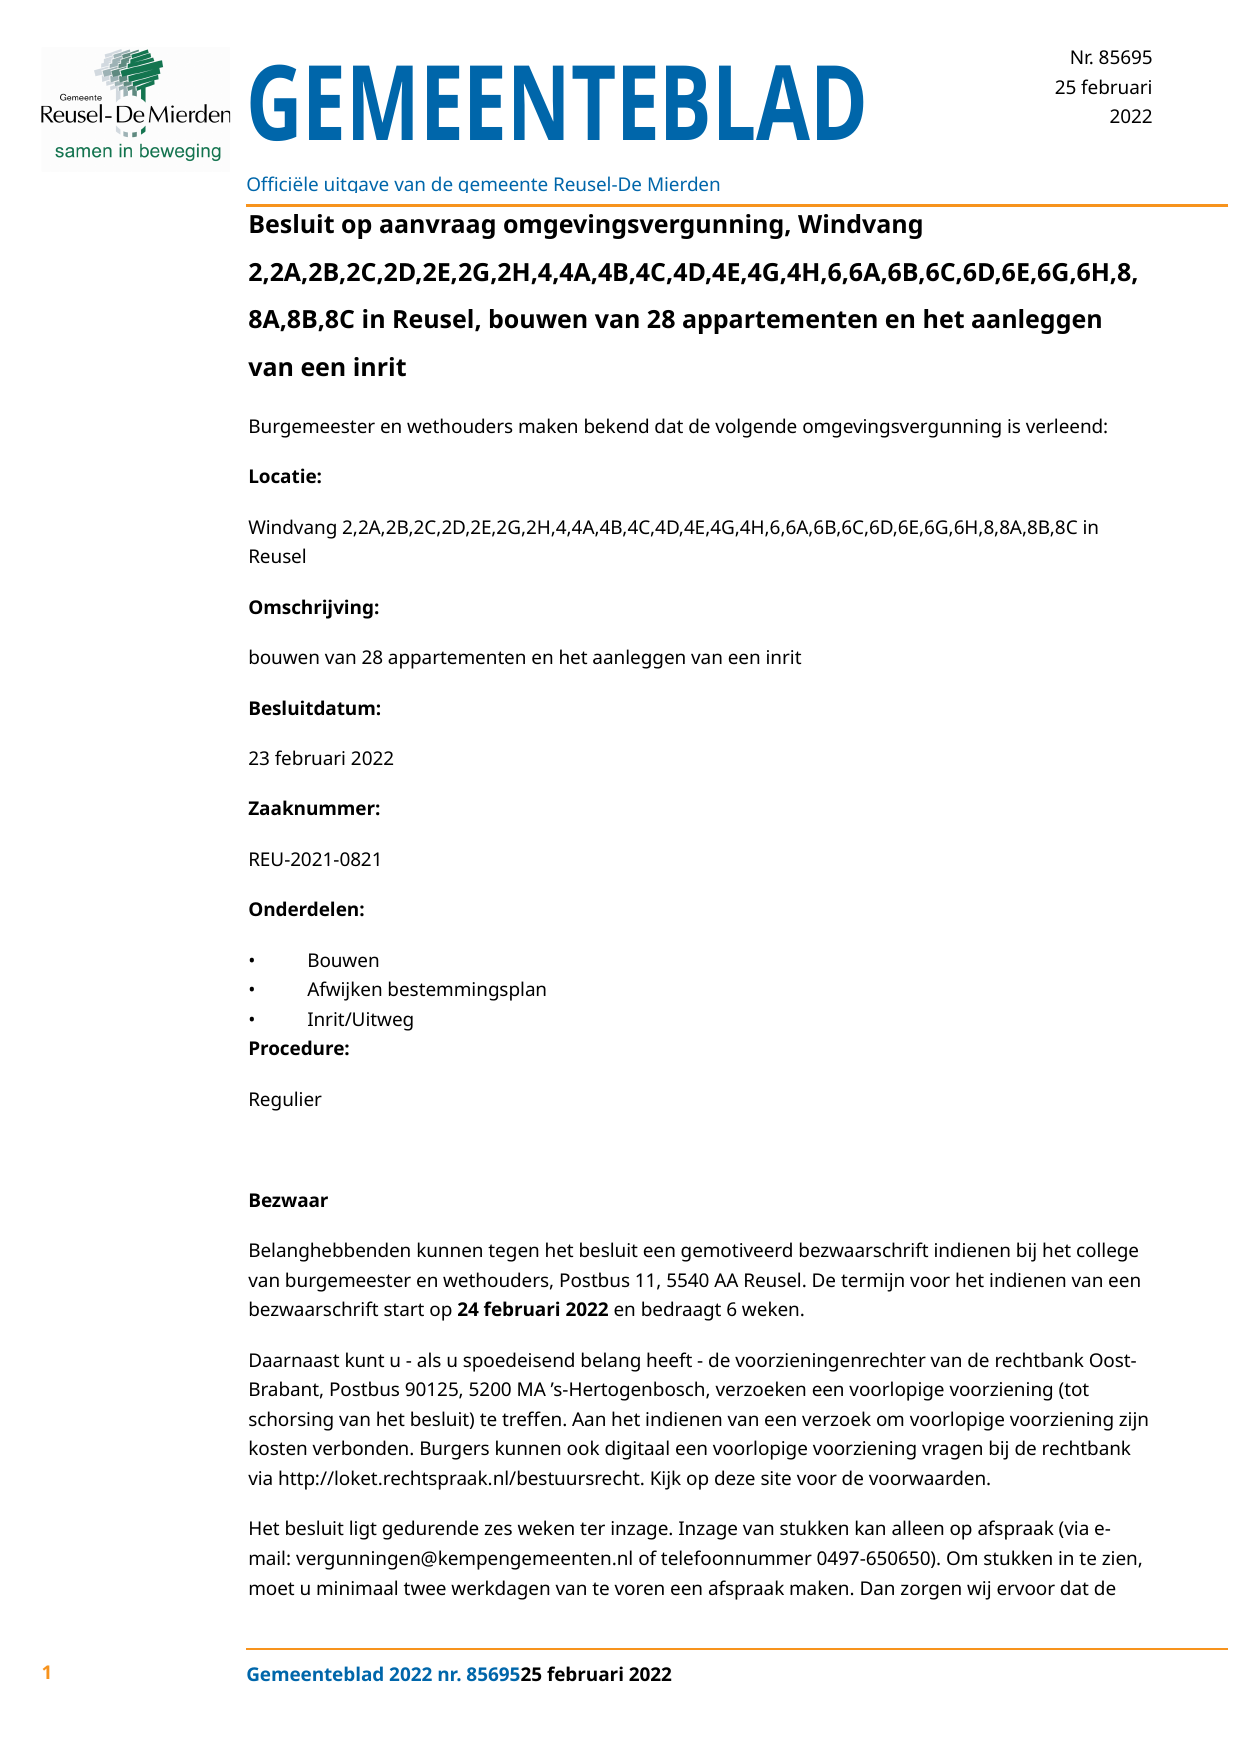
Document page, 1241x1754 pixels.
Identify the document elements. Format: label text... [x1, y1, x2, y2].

text Windvang 2,2A,2B,2C,2D,2E,2G,2H,4,4A,4B,4C,4D,4E,4G,4H,6,6A,6B,6C,6D,6E,6G,6H,8,8A,8B,8C in Reusel [248, 514, 1152, 569]
text Onderdelen: [248, 896, 1152, 922]
text Locatie: [248, 463, 1152, 489]
list Bouwen [248, 947, 1152, 973]
text Omschrijving: [248, 594, 1152, 620]
text bouwen van 28 appartementen en het aanleggen van een inrit [248, 644, 1152, 670]
list Inrit/Uitweg [248, 1006, 1152, 1032]
text REU-2021-0821 [248, 846, 1152, 872]
text Besluitdatum: [248, 695, 1152, 721]
text Burgemeester en wethouders maken bekend dat de volgende omgevingsvergunning is verleend: [248, 413, 1152, 439]
list Afwijken bestemmingsplan [248, 976, 1152, 1002]
text Daarnaast kunt u - als u spoedeisend belang heeft - de voorzieningenrechter van de rechtbank Oost-Brabant, Postbus 90125, 5200 MA ’s-Hertogenbosch, verzoeken een voorlopige voorziening (tot schorsing van het besluit) te treffen. Aan het indienen van een verzoek om voorlopige voorziening zijn kosten verbonden. Burgers kunnen ook digitaal een voorlopige voorziening vragen bij de rechtbank via http://loket.rechtspraak.nl/bestuursrecht. Kijk op deze site voor de voorwaarden. [248, 1347, 1152, 1491]
text Belanghebbenden kunnen tegen het besluit een gemotiveerd bezwaarschrift indienen bij het college van burgemeester en wethouders, Postbus 11, 5540 AA Reusel. De termijn voor het indienen van een bezwaarschrift start op 24 februari 2022 en bedraagt 6 weken. [248, 1237, 1152, 1322]
text Bezwaar [248, 1187, 1152, 1213]
text Besluit op aanvraag omgevingsvergunning, Windvang 2,2A,2B,2C,2D,2E,2G,2H,4,4A,4B,4C,4D,4E,4G,4H,6,6A,6B,6C,6D,6E,6G,6H,8,8A,8B,8C in Reusel, bouwen van 28 appartementen en het aanleggen van een inrit [248, 207, 1152, 384]
picture [41, 47, 231, 172]
text 23 februari 2022 [248, 745, 1152, 771]
text Regulier [248, 1086, 1152, 1112]
text Het besluit ligt gedurende zes weken ter inzage. Inzage van stukken kan alleen op afspraak (via e-mail: vergunningen@kempengemeenten.nl of telefoonnummer 0497-650650). Om stukken in te zien, moet u minimaal twee werkdagen van te voren een afspraak maken. Dan zorgen wij ervoor dat de [248, 1516, 1152, 1601]
text Zaaknummer: [248, 796, 1152, 821]
text Procedure: [248, 1036, 1152, 1061]
